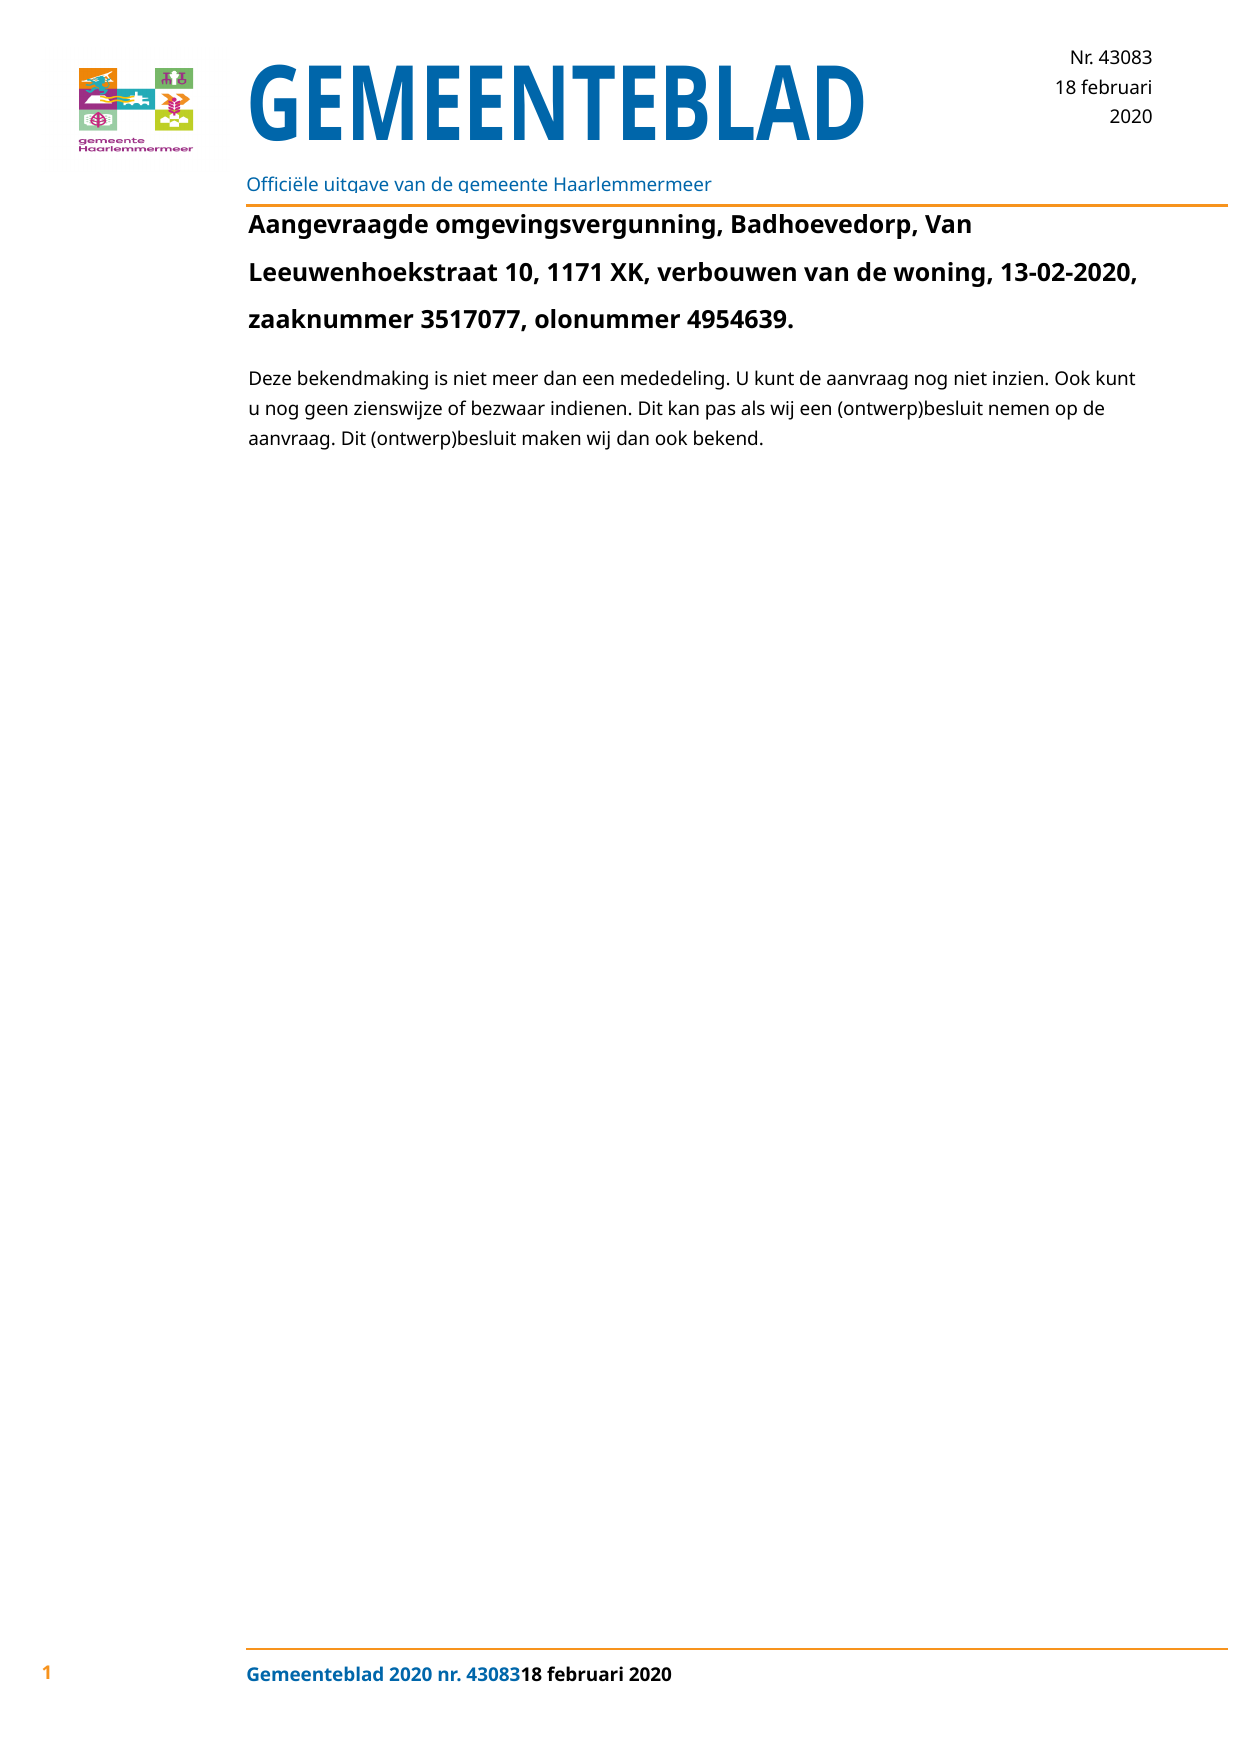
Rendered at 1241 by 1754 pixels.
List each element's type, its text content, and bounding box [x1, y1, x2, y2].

text Deze bekendmaking is niet meer dan een mededeling. U kunt de aanvraag nog niet inzien. Ook kunt u nog geen zienswijze of bezwaar indienen. Dit kan pas als wij een (ontwerp)besluit nemen op de aanvraag. Dit (ontwerp)besluit maken wij dan ook bekend. [248, 366, 1152, 450]
picture [41, 47, 231, 172]
text Aangevraagde omgevingsvergunning, Badhoevedorp, Van Leeuwenhoekstraat 10, 1171 XK, verbouwen van de woning, 13-02-2020, zaaknummer 3517077, olonummer 4954639. [248, 207, 1152, 336]
